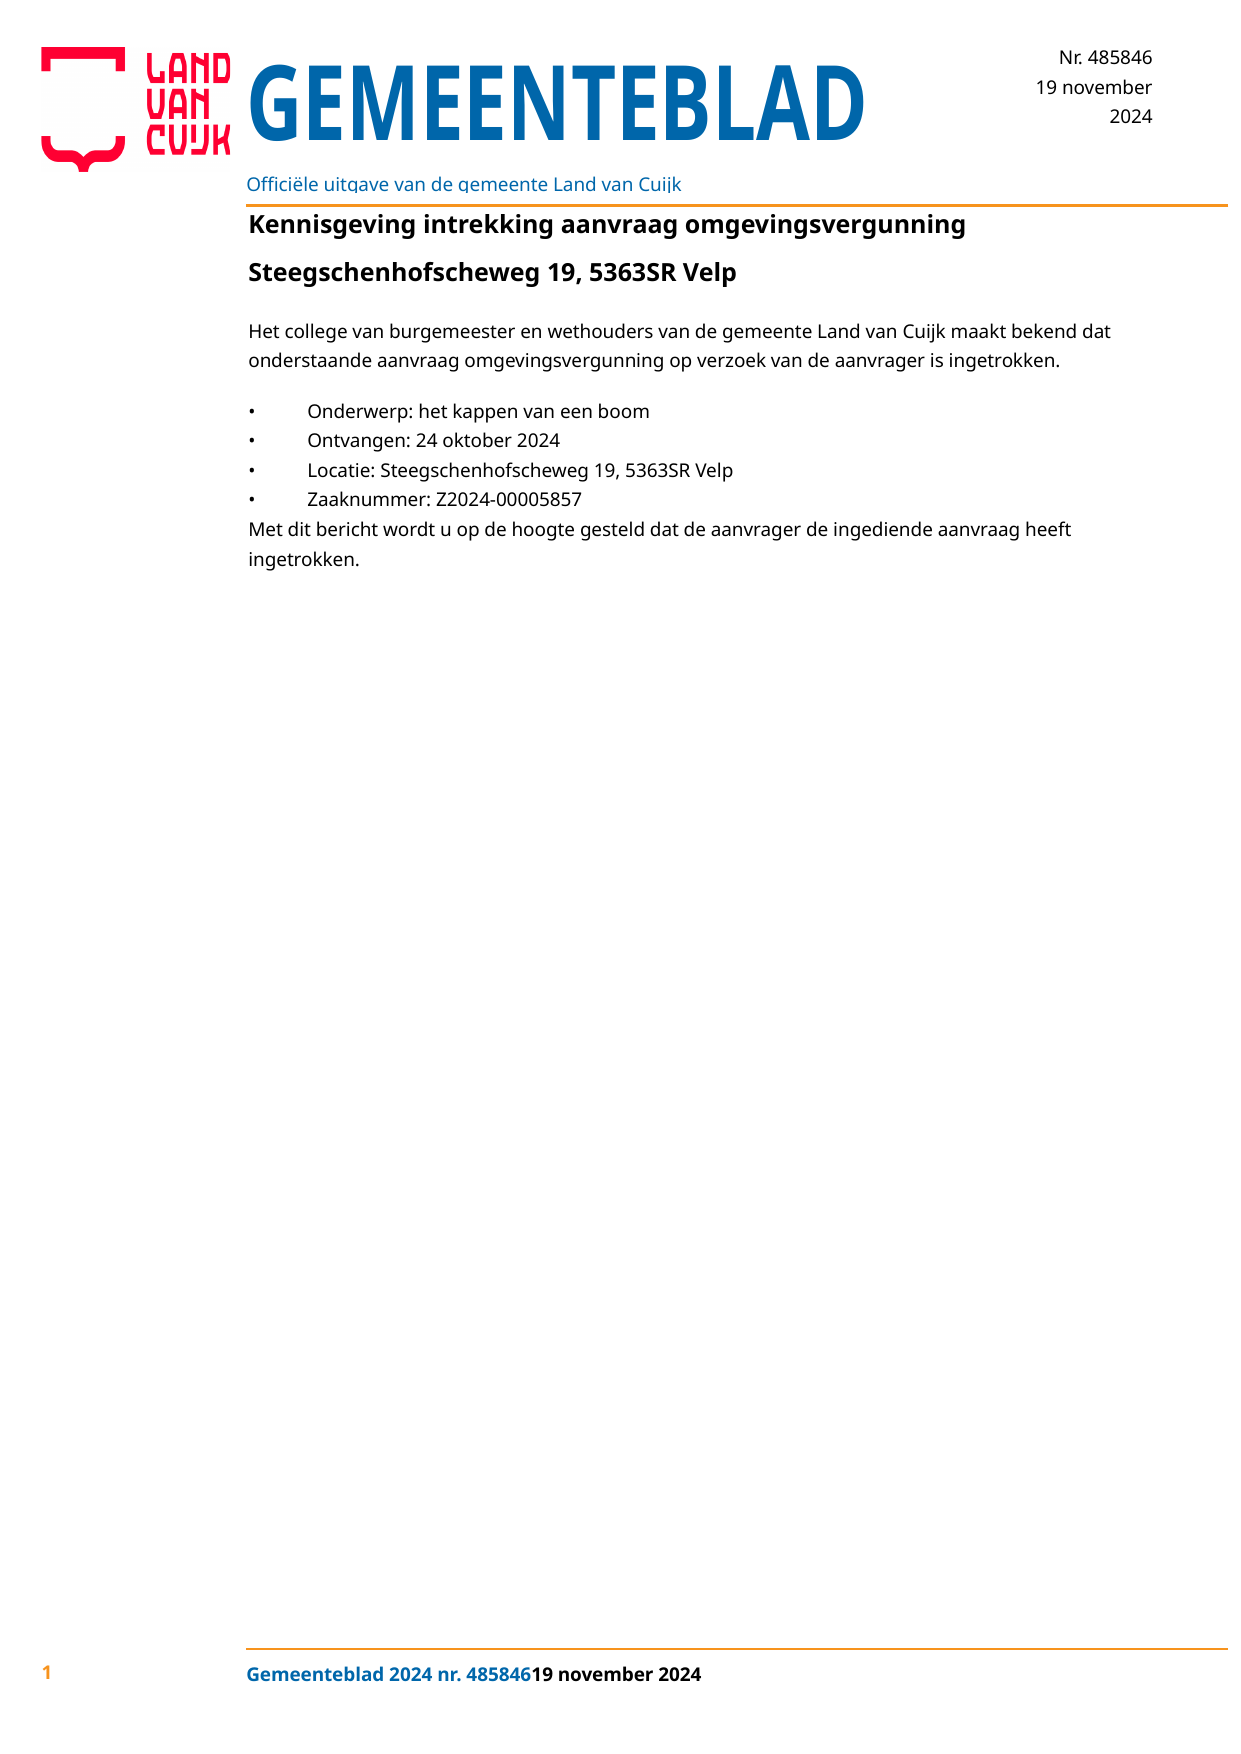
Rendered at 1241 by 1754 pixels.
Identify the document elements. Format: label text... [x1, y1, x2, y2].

text Het college van burgemeester en wethouders van de gemeente Land van Cuijk maakt bekend dat onderstaande aanvraag omgevingsvergunning op verzoek van de aanvrager is ingetrokken. [248, 318, 1152, 373]
text Met dit bericht wordt u op de hoogte gesteld dat de aanvrager de ingediende aanvraag heeft ingetrokken. [248, 516, 1152, 572]
picture [41, 47, 231, 172]
list Onderwerp: het kappen van een boom [248, 398, 1152, 424]
list Locatie: Steegschenhofscheweg 19, 5363SR Velp [248, 457, 1152, 483]
list Ontvangen: 24 oktober 2024 [248, 427, 1152, 453]
list Zaaknummer: Z2024-00005857 [248, 487, 1152, 512]
text Kennisgeving intrekking aanvraag omgevingsvergunning Steegschenhofscheweg 19, 5363SR Velp [248, 207, 1152, 288]
